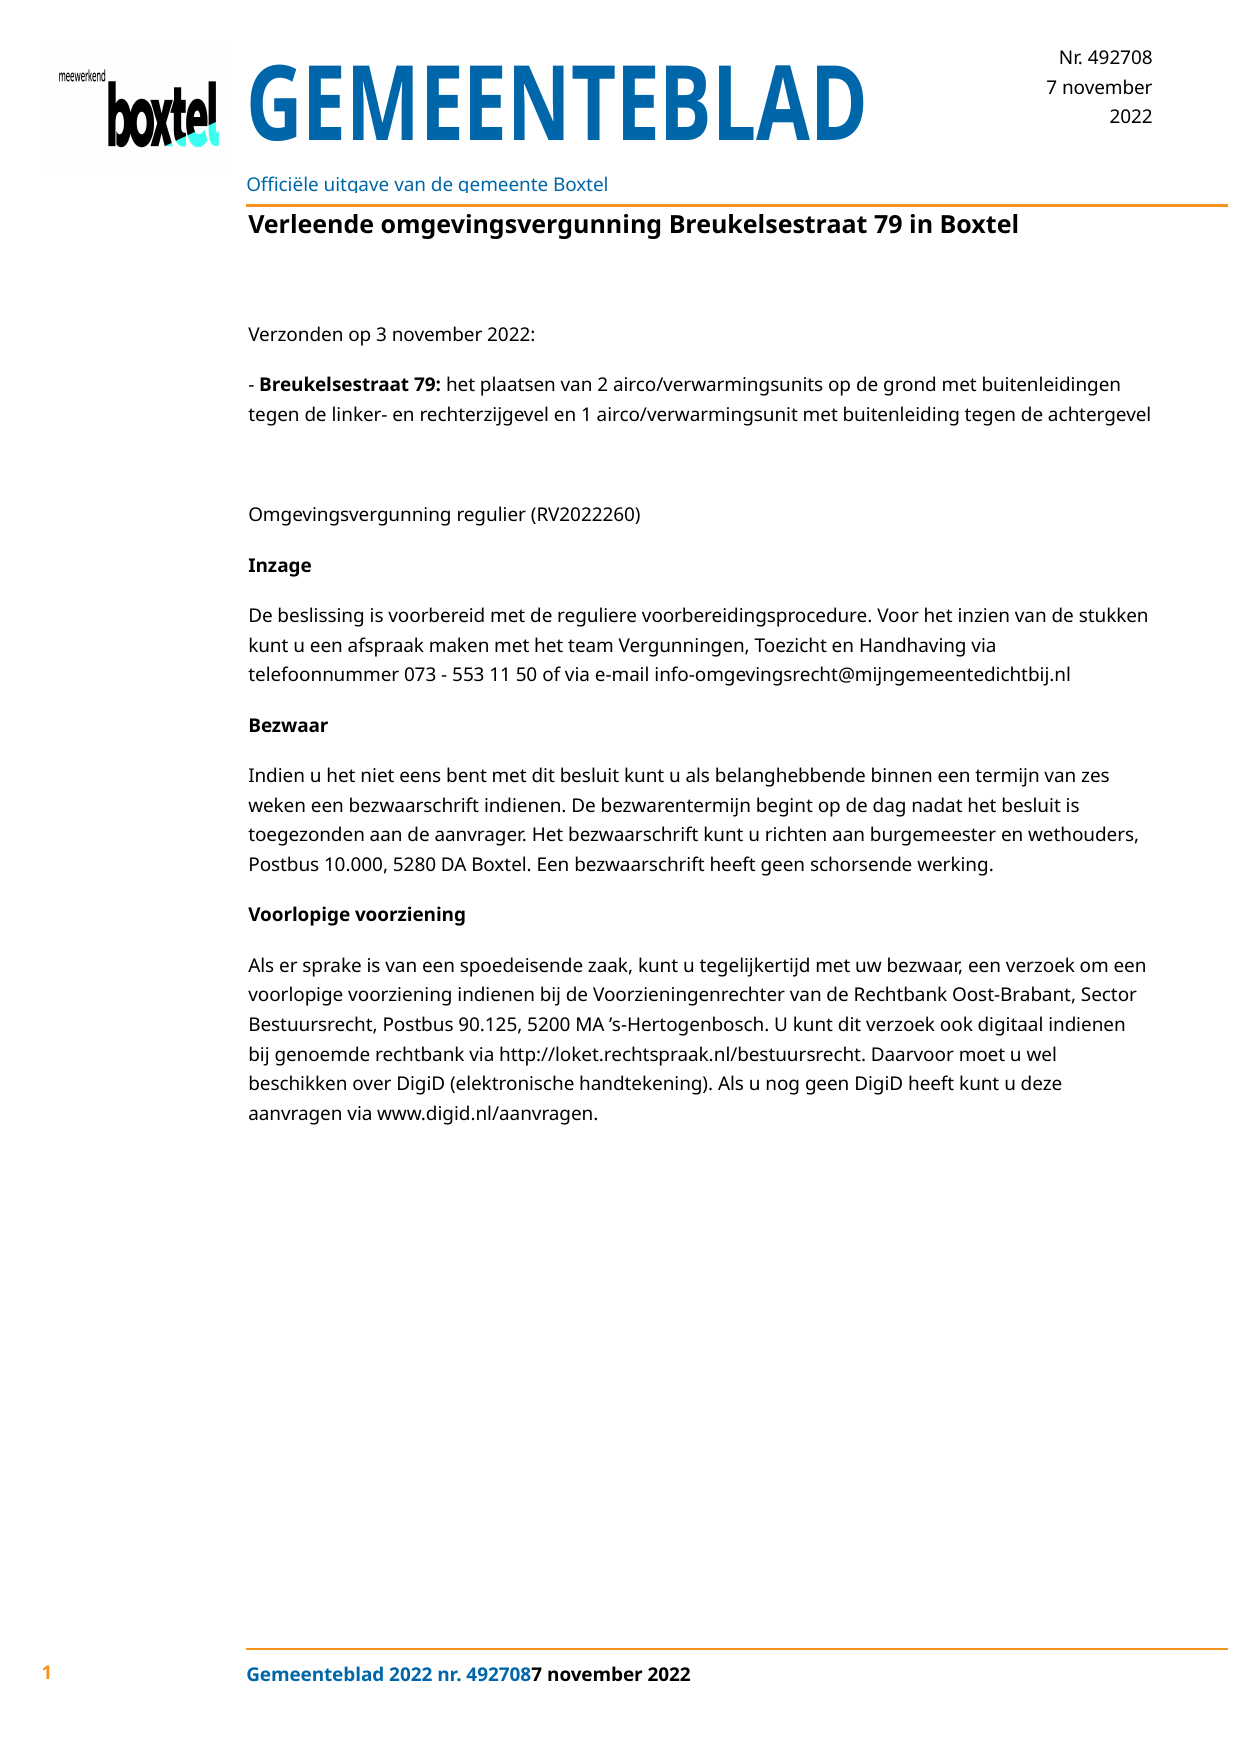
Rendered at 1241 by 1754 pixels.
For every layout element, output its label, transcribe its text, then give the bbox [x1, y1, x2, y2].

text Voorlopige voorziening [248, 902, 1152, 927]
text Verzonden op 3 november 2022: [248, 321, 1152, 346]
text Indien u het niet eens bent met dit besluit kunt u als belanghebbende binnen een termijn van zes weken een bezwaarschrift indienen. De bezwarentermijn begint op de dag nadat het besluit is toegezonden aan de aanvrager. Het bezwaarschrift kunt u richten aan burgemeester en wethouders, Postbus 10.000, 5280 DA Boxtel. Een bezwaarschrift heeft geen schorsende werking. [248, 762, 1152, 877]
text De beslissing is voorbereid met de reguliere voorbereidingsprocedure. Voor het inzien van de stukken kunt u een afspraak maken met het team Vergunningen, Toezicht en Handhaving via telefoonnummer 073 - 553 11 50 of via e-mail info-omgevingsrecht@mijngemeentedichtbij.nl [248, 602, 1152, 687]
text Omgevingsvergunning regulier (RV2022260) [248, 502, 1152, 527]
text Inzage [248, 552, 1152, 578]
text Als er sprake is van een spoedeisende zaak, kunt u tegelijkertijd met uw bezwaar, een verzoek om een voorlopige voorziening indienen bij de Voorzieningenrechter van de Rechtbank Oost-Brabant, Sector Bestuursrecht, Postbus 90.125, 5200 MA ’s-Hertogenbosch. U kunt dit verzoek ook digitaal indienen bij genoemde rechtbank via http://loket.rechtspraak.nl/bestuursrecht. Daarvoor moet u wel beschikken over DigiD (elektronische handtekening). Als u nog geen DigiD heeft kunt u deze aanvragen via www.digid.nl/aanvragen. [248, 952, 1152, 1126]
text Bezwaar [248, 712, 1152, 738]
text - Breukelsestraat 79: het plaatsen van 2 airco/verwarmingsunits op de grond met buitenleidingen tegen de linker- en rechterzijgevel en 1 airco/verwarmingsunit met buitenleiding tegen de achtergevel [248, 371, 1152, 426]
picture [41, 47, 231, 172]
text Verleende omgevingsvergunning Breukelsestraat 79 in Boxtel [248, 207, 1152, 241]
